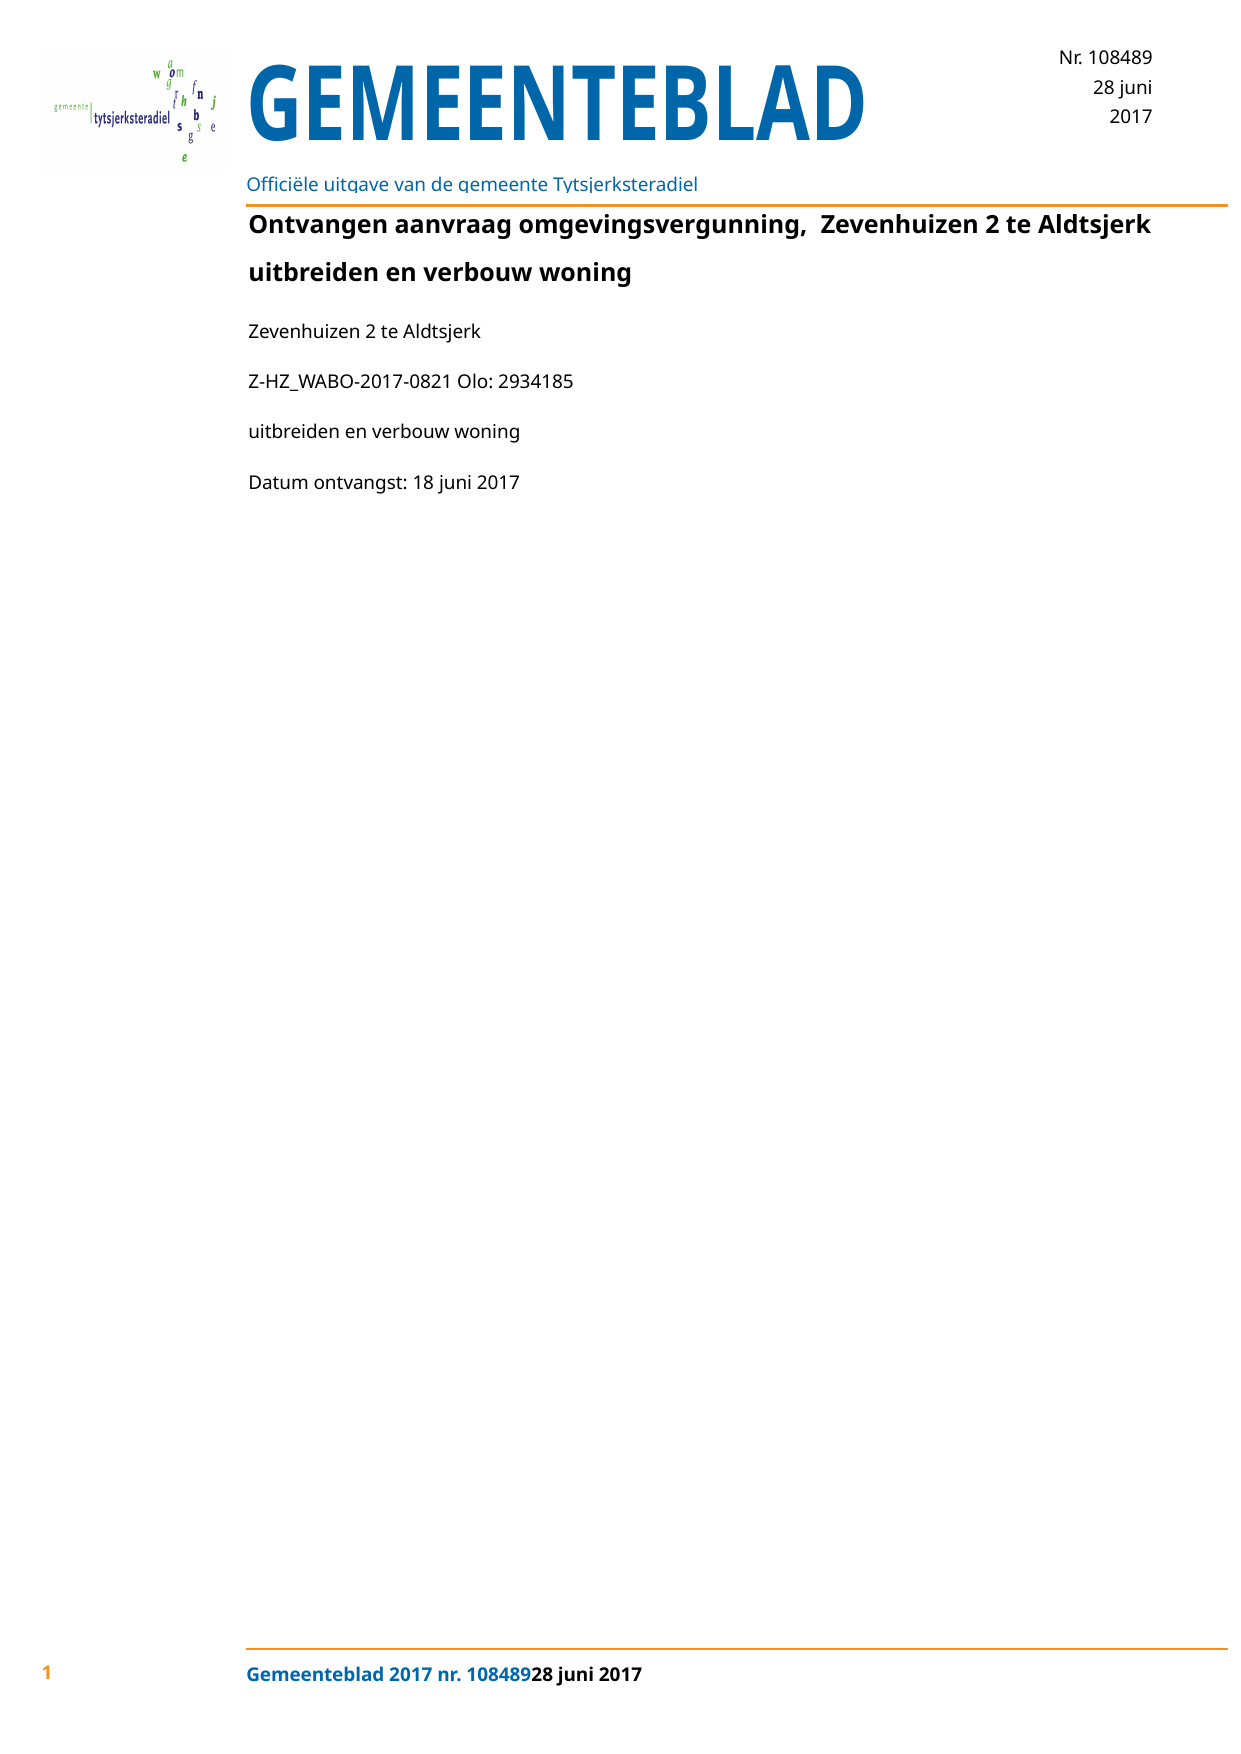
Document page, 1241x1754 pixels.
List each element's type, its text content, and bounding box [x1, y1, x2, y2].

text Z-HZ_WABO-2017-0821 Olo: 2934185 [248, 368, 1152, 394]
text uitbreiden en verbouw woning [248, 419, 1152, 444]
picture [41, 47, 231, 172]
text Datum ontvangst: 18 juni 2017 [248, 469, 1152, 495]
text Zevenhuizen 2 te Aldtsjerk [248, 318, 1152, 344]
text Ontvangen aanvraag omgevingsvergunning, Zevenhuizen 2 te Aldtsjerk uitbreiden en verbouw woning [248, 207, 1152, 288]
